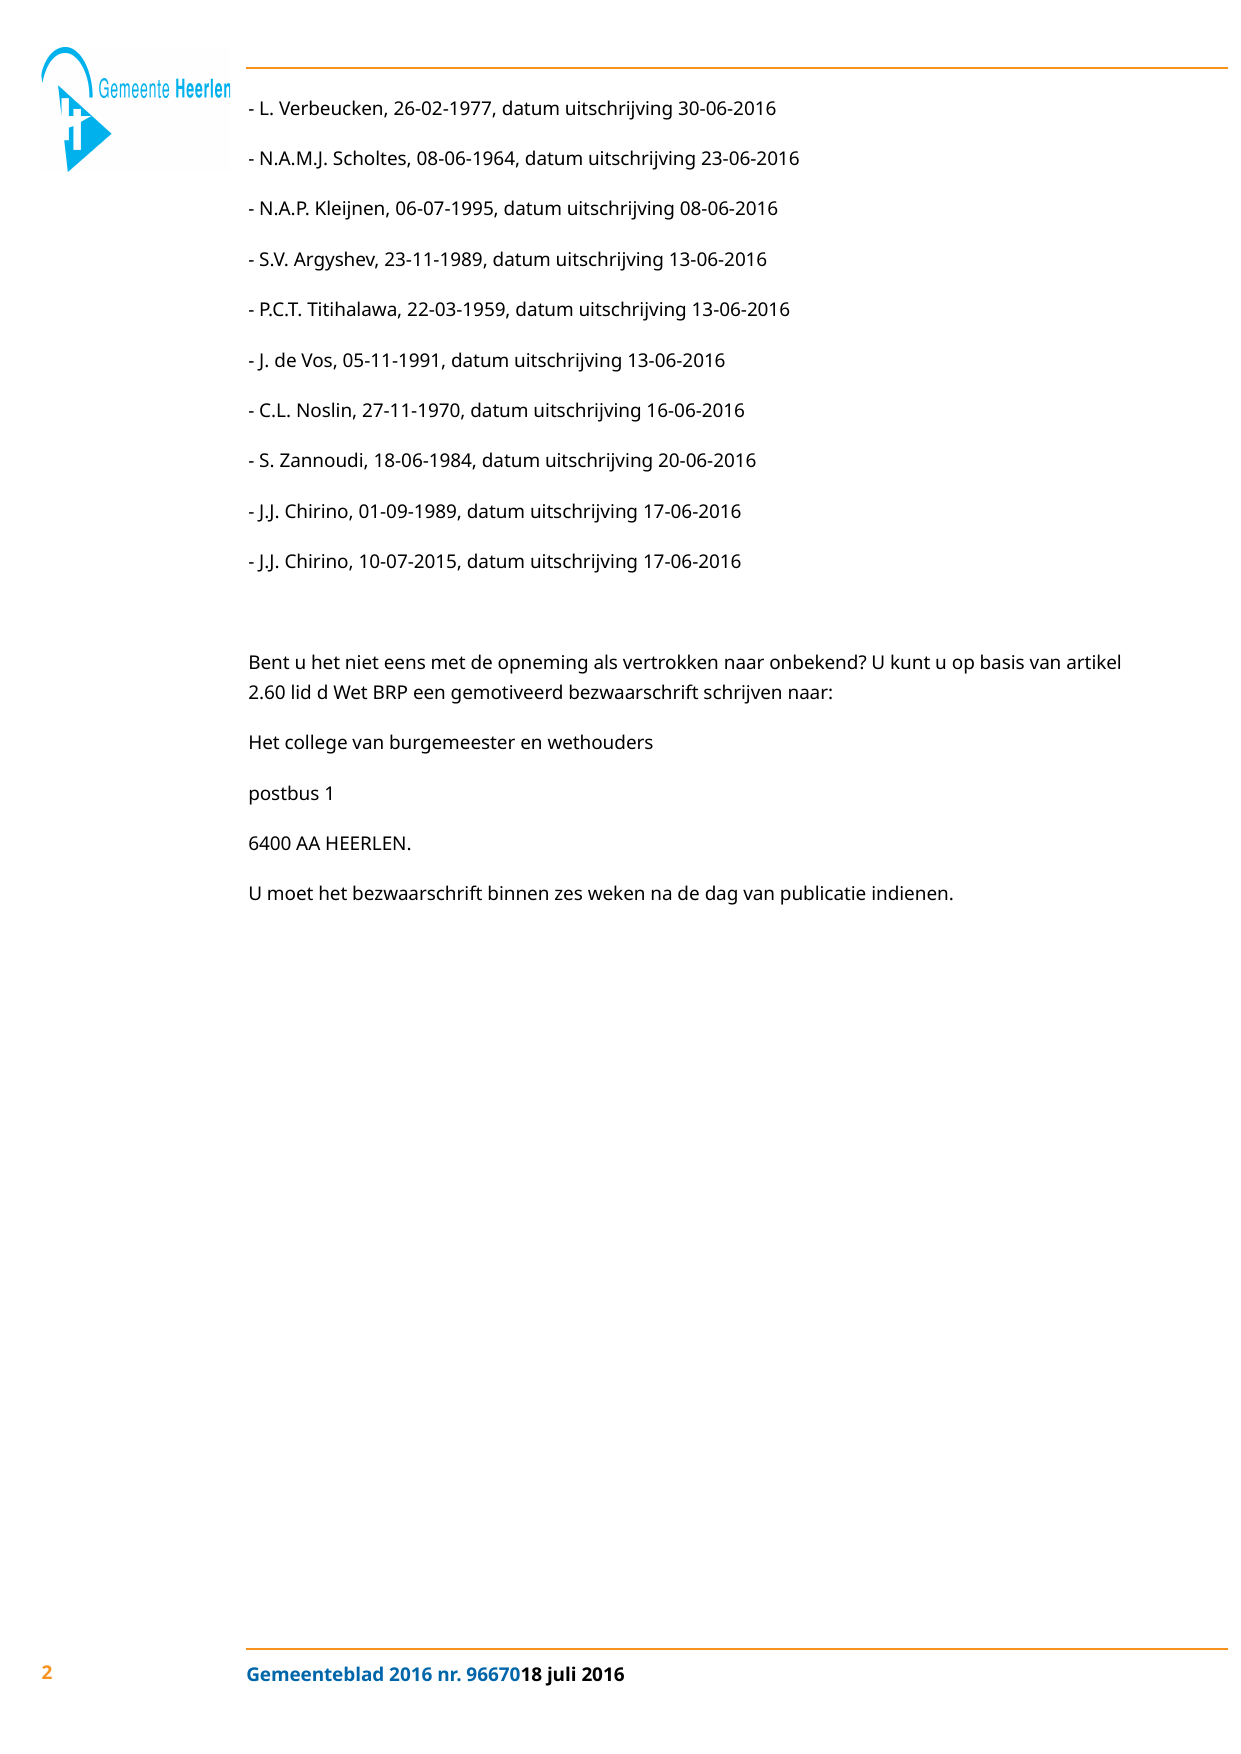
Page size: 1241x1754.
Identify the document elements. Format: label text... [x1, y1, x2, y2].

text Het college van burgemeester en wethouders [248, 729, 1152, 755]
picture [41, 47, 231, 172]
text Bent u het niet eens met de opneming als vertrokken naar onbekend? U kunt u op basis van artikel 2.60 lid d Wet BRP een gemotiveerd bezwaarschrift schrijven naar: [248, 649, 1152, 705]
text postbus 1 [248, 780, 1152, 806]
text - N.A.P. Kleijnen, 06-07-1995, datum uitschrijving 08-06-2016 [248, 196, 1152, 221]
text U moet het bezwaarschrift binnen zes weken na de dag van publicatie indienen. [248, 881, 1152, 906]
text - N.A.M.J. Scholtes, 08-06-1964, datum uitschrijving 23-06-2016 [248, 145, 1152, 171]
text - J.J. Chirino, 10-07-2015, datum uitschrijving 17-06-2016 [248, 548, 1152, 574]
text - S.V. Argyshev, 23-11-1989, datum uitschrijving 13-06-2016 [248, 246, 1152, 272]
picture [41, 47, 58, 70]
text - S. Zannoudi, 18-06-1984, datum uitschrijving 20-06-2016 [248, 448, 1152, 473]
text - J. de Vos, 05-11-1991, datum uitschrijving 13-06-2016 [248, 347, 1152, 373]
text - L. Verbeucken, 26-02-1977, datum uitschrijving 30-06-2016 [248, 95, 1152, 121]
text - J.J. Chirino, 01-09-1989, datum uitschrijving 17-06-2016 [248, 498, 1152, 524]
text - P.C.T. Titihalawa, 22-03-1959, datum uitschrijving 13-06-2016 [248, 296, 1152, 322]
text - C.L. Noslin, 27-11-1970, datum uitschrijving 16-06-2016 [248, 397, 1152, 423]
text 6400 AA HEERLEN. [248, 830, 1152, 856]
